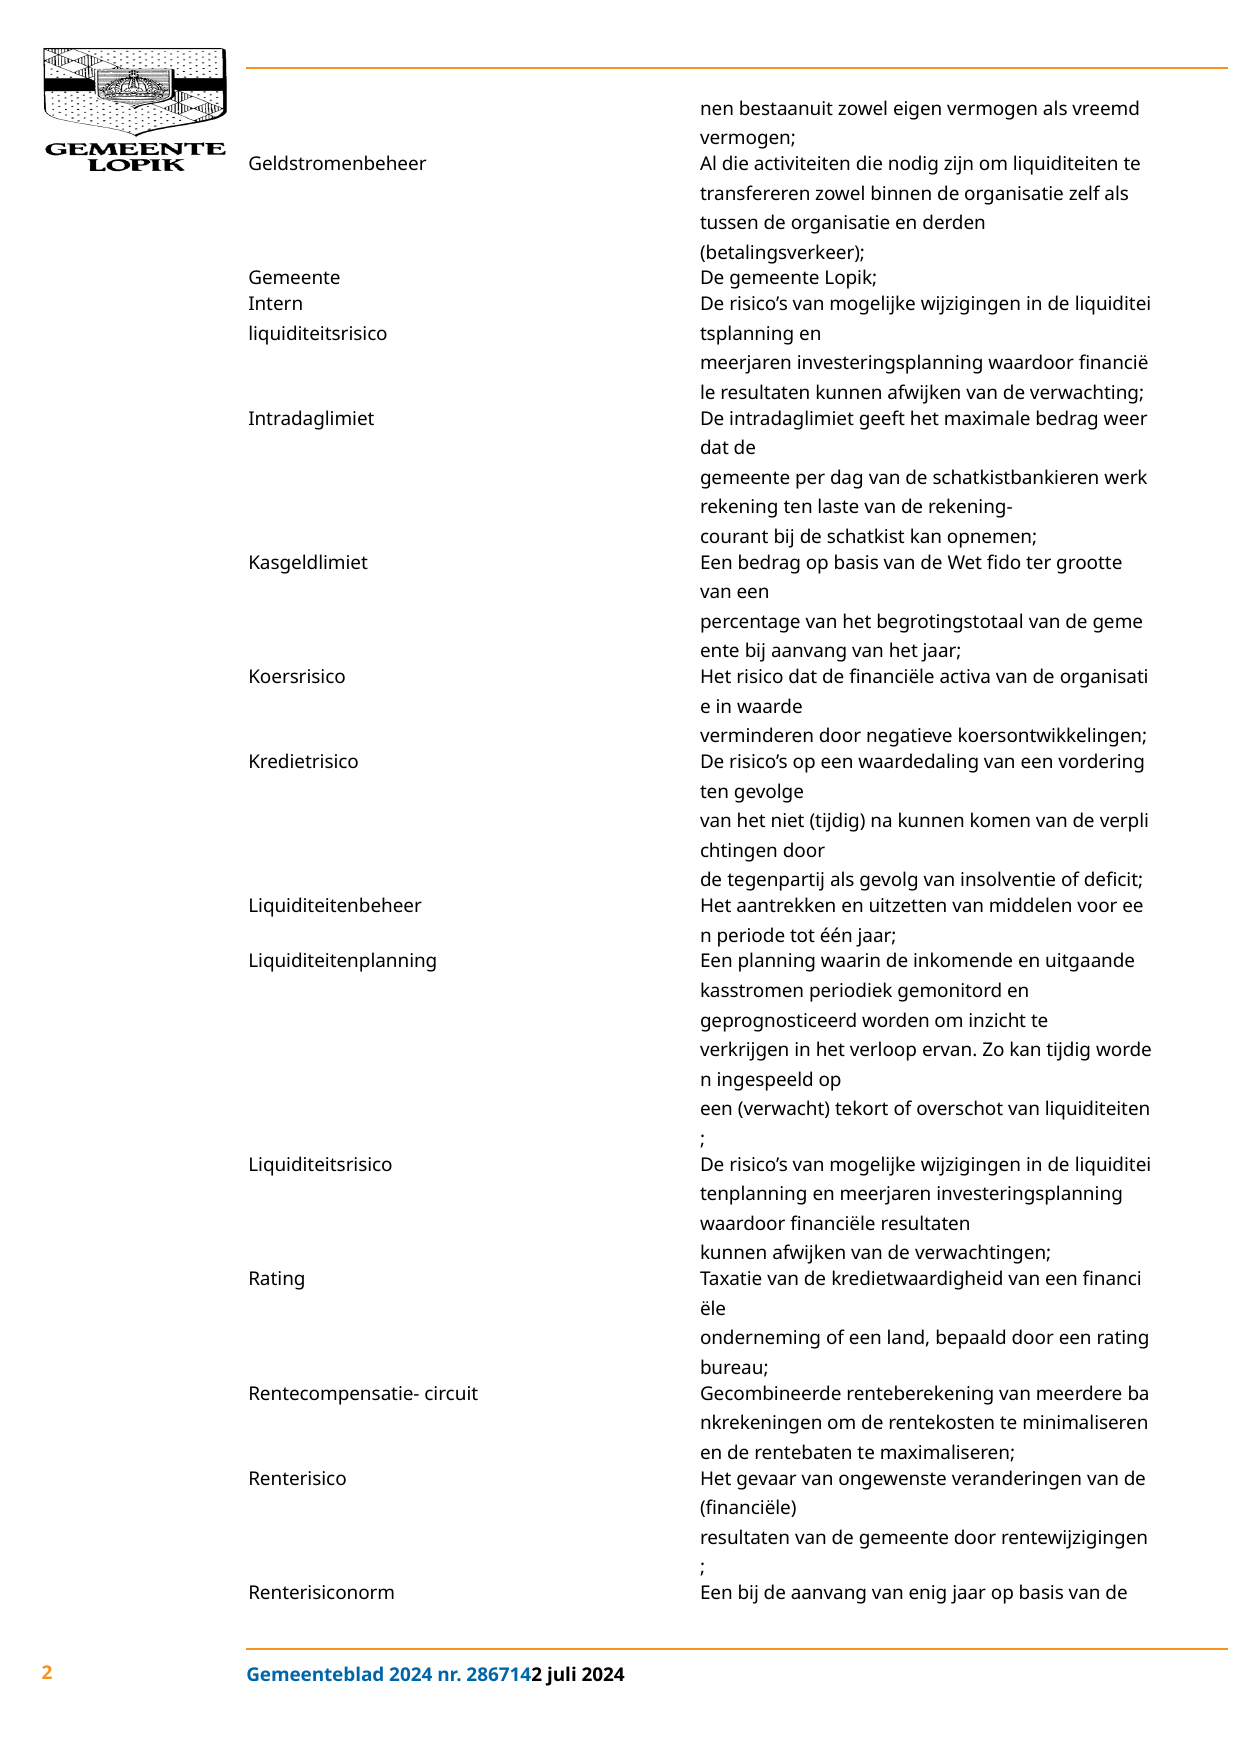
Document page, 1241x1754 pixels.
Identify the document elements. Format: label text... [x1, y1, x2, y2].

table_cell Liquiditeitenbeheer [248, 892, 700, 948]
table_cell Renterisico [248, 1465, 700, 1579]
table_cell Een planning waarin de inkomende en uitgaande kasstromen periodiek gemonitord en geprognosticeerd worden om inzicht te verkrijgen in het verloop ervan. Zo kan tijdig worden ingespeeld op een (verwacht) tekort of overschot van liquiditeiten; [700, 948, 1152, 1151]
table_cell Liquiditeitenplanning [248, 948, 700, 1151]
table_cell De gemeente Lopik; [700, 265, 1152, 290]
table_cell Een bij de aanvang van enig jaar op basis van de [700, 1579, 1152, 1605]
table_cell Taxatie van de kredietwaardigheid van een financiële onderneming of een land, bepaald door een ratingbureau; [700, 1265, 1152, 1380]
table_cell Een bedrag op basis van de Wet fido ter grootte van een percentage van het begrotingstotaal van de gemeente bij aanvang van het jaar; [700, 549, 1152, 663]
table_cell Het aantrekken en uitzetten van middelen voor een periode tot één jaar; [700, 892, 1152, 948]
table_cell Kredietrisico [248, 748, 700, 892]
table_cell Het gevaar van ongewenste veranderingen van de (financiële) resultaten van de gemeente door rentewijzigingen; [700, 1465, 1152, 1579]
table_cell Geldstromenbeheer [248, 150, 700, 264]
table_cell Al die activiteiten die nodig zijn om liquiditeiten te transfereren zowel binnen de organisatie zelf als tussen de organisatie en derden (betalingsverkeer); [700, 150, 1152, 264]
table_cell Renterisiconorm [248, 1579, 700, 1605]
table_cell Intradaglimiet [248, 405, 700, 549]
table_cell [248, 95, 700, 150]
table_cell Intern liquiditeitsrisico [248, 290, 700, 405]
table_cell Gemeente [248, 265, 700, 290]
table_cell Rentecompensatie- circuit [248, 1380, 700, 1465]
table_cell nen bestaanuit zowel eigen vermogen als vreemd vermogen; [700, 95, 1152, 150]
table_cell De risico’s op een waardedaling van een vordering ten gevolge van het niet (tijdig) na kunnen komen van de verplichtingen door de tegenpartij als gevolg van insolventie of deficit; [700, 748, 1152, 892]
picture [41, 47, 231, 172]
table_cell Het risico dat de financiële activa van de organisatie in waarde verminderen door negatieve koersontwikkelingen; [700, 663, 1152, 748]
table_cell Rating [248, 1265, 700, 1380]
table_cell Koersrisico [248, 663, 700, 748]
table_cell De risico’s van mogelijke wijzigingen in de liquiditeitsplanning en meerjaren investeringsplanning waardoor financiële resultaten kunnen afwijken van de verwachting; [700, 290, 1152, 405]
table_cell De risico’s van mogelijke wijzigingen in de liquiditeitenplanning en meerjaren investeringsplanning waardoor financiële resultaten kunnen afwijken van de verwachtingen; [700, 1151, 1152, 1265]
table_cell Gecombineerde renteberekening van meerdere bankrekeningen om de rentekosten te minimaliseren en de rentebaten te maximaliseren; [700, 1380, 1152, 1465]
table_cell Liquiditeitsrisico [248, 1151, 700, 1265]
table_cell De intradaglimiet geeft het maximale bedrag weer dat de gemeente per dag van de schatkistbankieren werkrekening ten laste van de rekening-courant bij de schatkist kan opnemen; [700, 405, 1152, 549]
table_cell Kasgeldlimiet [248, 549, 700, 663]
